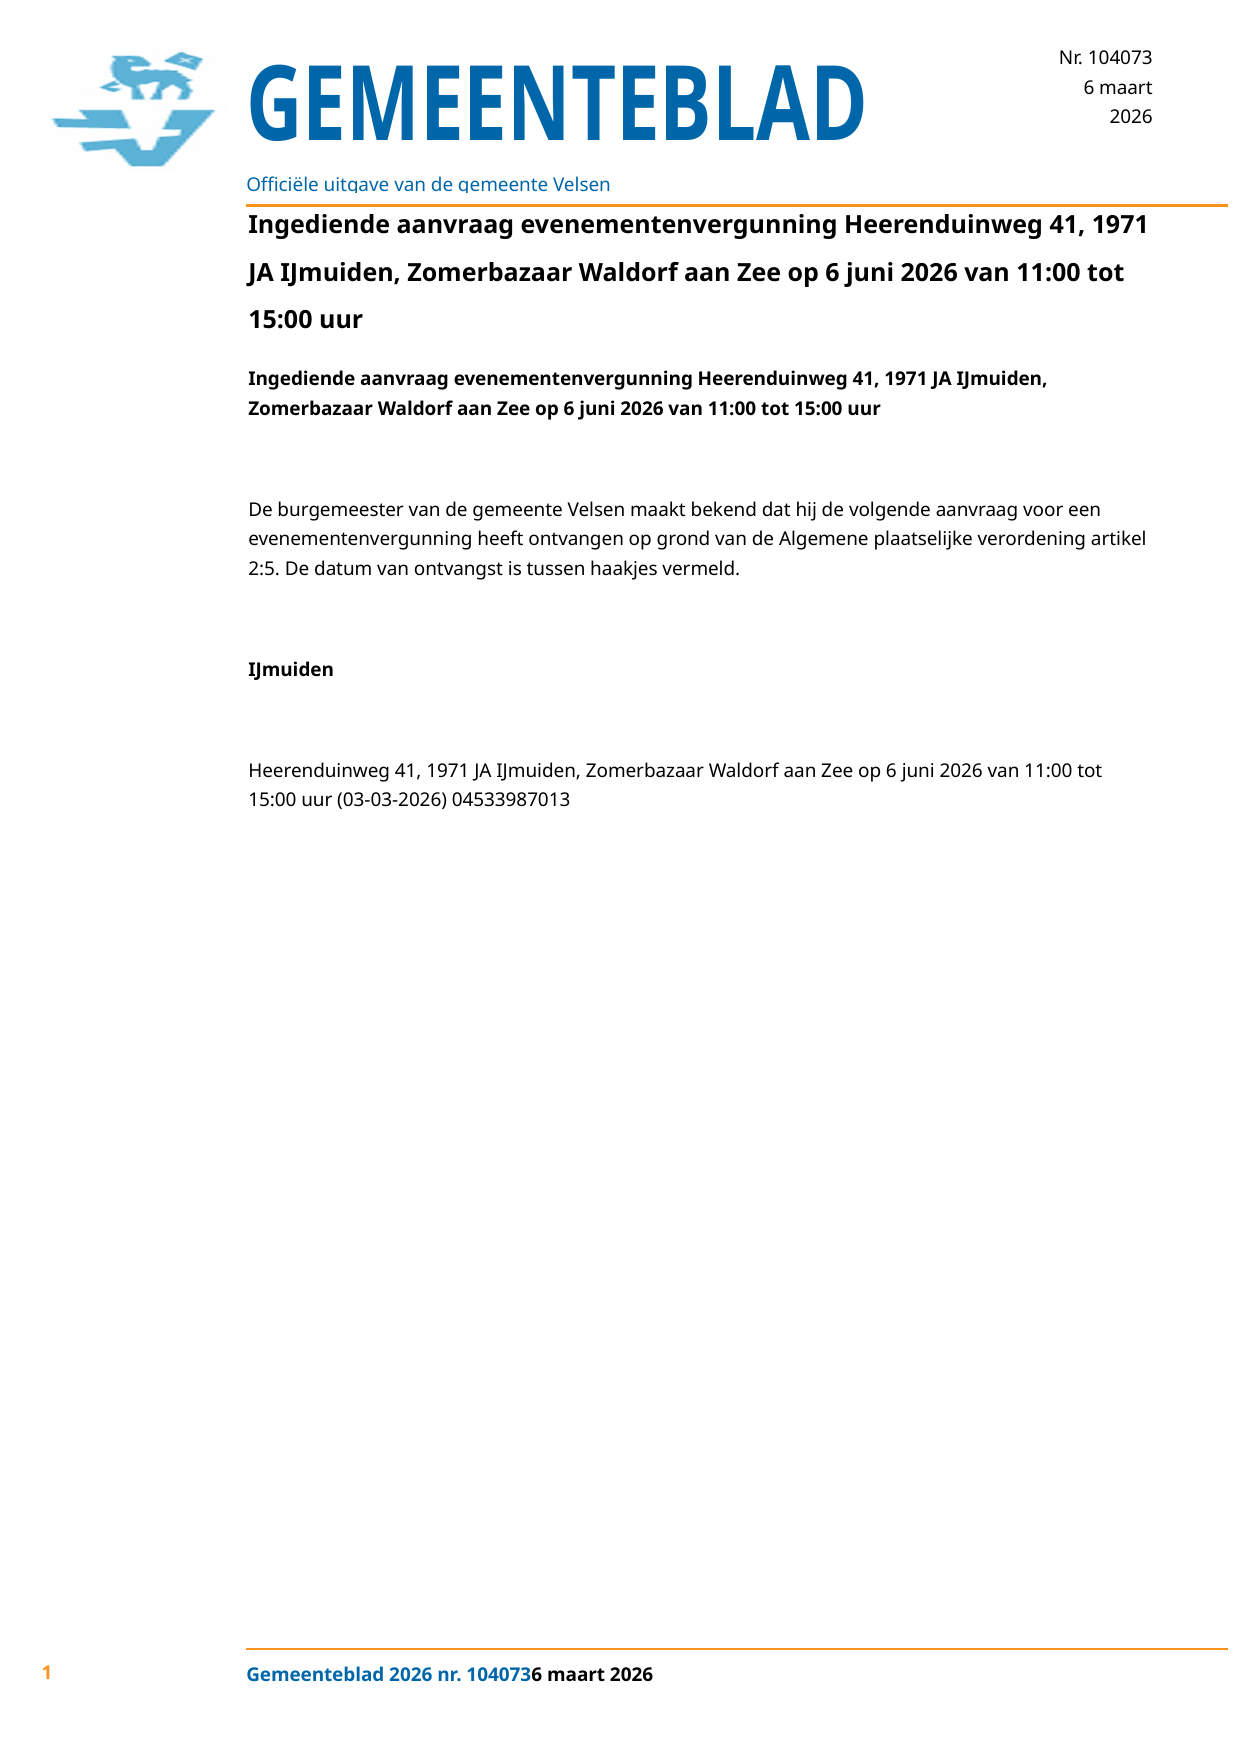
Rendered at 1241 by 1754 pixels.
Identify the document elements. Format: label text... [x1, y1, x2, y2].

text Ingediende aanvraag evenementenvergunning Heerenduinweg 41, 1971 JA IJmuiden, Zomerbazaar Waldorf aan Zee op 6 juni 2026 van 11:00 tot 15:00 uur [248, 207, 1152, 336]
picture [41, 47, 231, 172]
text De burgemeester van de gemeente Velsen maakt bekend dat hij de volgende aanvraag voor een evenementenvergunning heeft ontvangen op grond van de Algemene plaatselijke verordening artikel 2:5. De datum van ontvangst is tussen haakjes vermeld. [248, 496, 1152, 581]
text Ingediende aanvraag evenementenvergunning Heerenduinweg 41, 1971 JA IJmuiden, Zomerbazaar Waldorf aan Zee op 6 juni 2026 van 11:00 tot 15:00 uur [248, 366, 1152, 421]
text IJmuiden [248, 656, 1152, 682]
text Heerenduinweg 41, 1971 JA IJmuiden, Zomerbazaar Waldorf aan Zee op 6 juni 2026 van 11:00 tot 15:00 uur (03-03-2026) 04533987013 [248, 757, 1152, 812]
